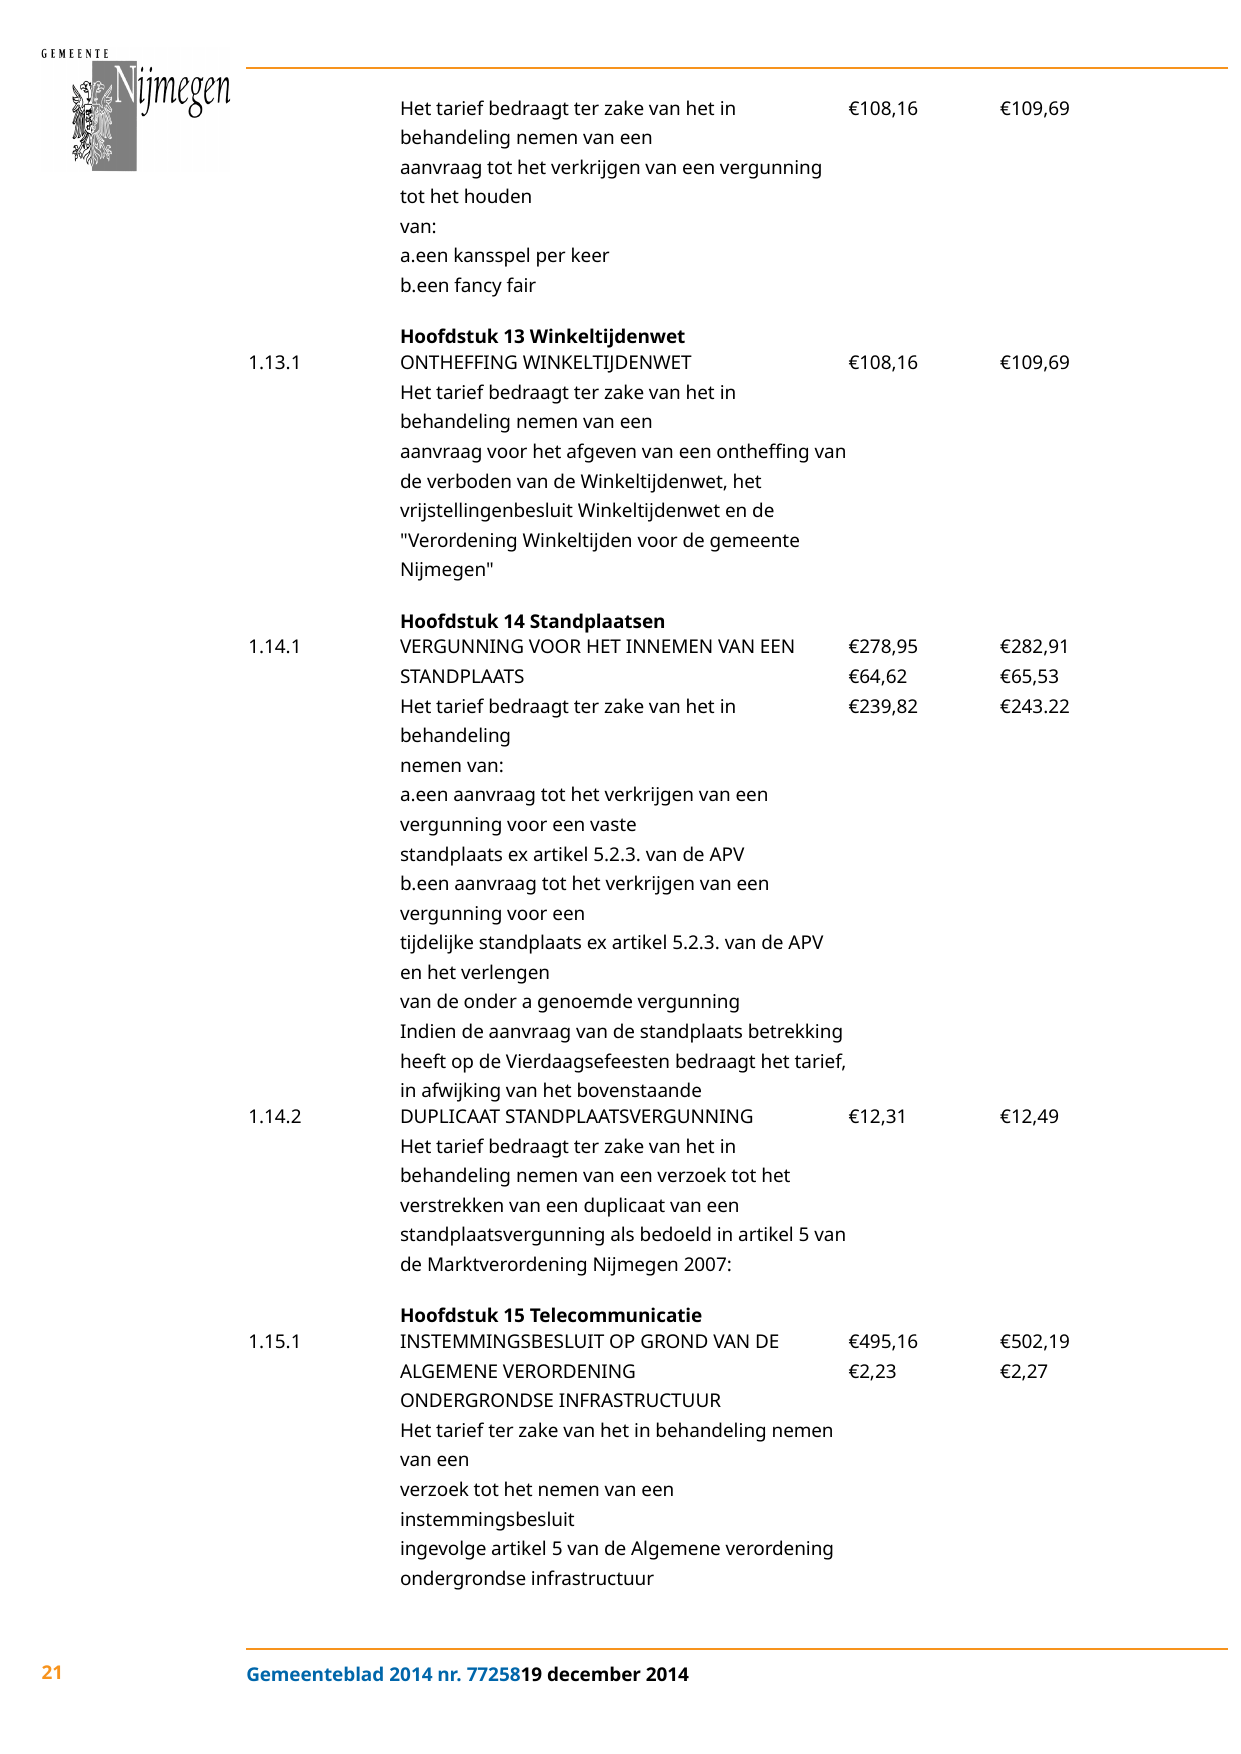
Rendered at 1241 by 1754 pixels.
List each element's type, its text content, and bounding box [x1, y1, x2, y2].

table_cell Hoofdstuk 14 Standplaatsen [400, 608, 848, 634]
table_cell [848, 298, 1000, 324]
table_cell DUPLICAAT STANDPLAATSVERGUNNING Het tarief bedraagt ter zake van het in behandeling nemen van een verzoek tot het verstrekken van een duplicaat van een standplaatsvergunning als bedoeld in artikel 5 van de Marktverordening Nijmegen 2007: [400, 1103, 848, 1277]
table_cell 1.14.1 [248, 634, 400, 1103]
table_cell €12,31 [848, 1103, 1000, 1277]
table_cell VERGUNNING VOOR HET INNEMEN VAN EEN STANDPLAATS Het tarief bedraagt ter zake van het in behandeling nemen van: a.een aanvraag tot het verkrijgen van een vergunning voor een vaste standplaats ex artikel 5.2.3. van de APV b.een aanvraag tot het verkrijgen van een vergunning voor een tijdelijke standplaats ex artikel 5.2.3. van de APV en het verlengen van de onder a genoemde vergunning Indien de aanvraag van de standplaats betrekking heeft op de Vierdaagsefeesten bedraagt het tarief, in afwijking van het bovenstaande [400, 634, 848, 1103]
table_cell €108,16 [848, 95, 1000, 298]
table_cell €109,69 [1000, 350, 1152, 582]
table_cell €495,16 €2,23 [848, 1328, 1000, 1591]
table_cell [248, 608, 400, 634]
table_cell [248, 298, 400, 324]
table_cell [848, 324, 1000, 349]
table_cell €12,49 [1000, 1103, 1152, 1277]
table_cell [400, 1277, 848, 1303]
table_cell [1000, 1303, 1152, 1328]
table_cell [1000, 324, 1152, 349]
table_cell [400, 298, 848, 324]
table_cell Het tarief bedraagt ter zake van het in behandeling nemen van een aanvraag tot het verkrijgen van een vergunning tot het houden van: a.een kansspel per keer b.een fancy fair [400, 95, 848, 298]
table_cell €109,69 [1000, 95, 1152, 298]
table_cell ONTHEFFING WINKELTIJDENWET Het tarief bedraagt ter zake van het in behandeling nemen van een aanvraag voor het afgeven van een ontheffing van de verboden van de Winkeltijdenwet, het vrijstellingenbesluit Winkeltijdenwet en de "Verordening Winkeltijden voor de gemeente Nijmegen" [400, 350, 848, 582]
table_cell €502,19 €2,27 [1000, 1328, 1152, 1591]
table_cell [248, 324, 400, 349]
table_cell €108,16 [848, 350, 1000, 582]
table_cell 1.14.2 [248, 1103, 400, 1277]
table_cell INSTEMMINGSBESLUIT OP GROND VAN DE ALGEMENE VERORDENING ONDERGRONDSE INFRASTRUCTUUR Het tarief ter zake van het in behandeling nemen van een verzoek tot het nemen van een instemmingsbesluit ingevolge artikel 5 van de Algemene verordening ondergrondse infrastructuur [400, 1328, 848, 1591]
table_cell Hoofdstuk 15 Telecommunicatie [400, 1303, 848, 1328]
table_cell [848, 1303, 1000, 1328]
table_cell €278,95 €64,62 €239,82 [848, 634, 1000, 1103]
table_cell [400, 582, 848, 608]
table_cell [1000, 298, 1152, 324]
table_cell [248, 95, 400, 298]
table_cell [848, 608, 1000, 634]
table_cell [1000, 582, 1152, 608]
table_cell [248, 1303, 400, 1328]
table_cell 1.15.1 [248, 1328, 400, 1591]
table_cell 1.13.1 [248, 350, 400, 582]
table_cell €282,91 €65,53 €243.22 [1000, 634, 1152, 1103]
table_cell Hoofdstuk 13 Winkeltijdenwet [400, 324, 848, 349]
picture [41, 47, 231, 172]
table_cell [848, 1277, 1000, 1303]
table_cell [248, 1277, 400, 1303]
table_cell [1000, 1277, 1152, 1303]
table_cell [248, 582, 400, 608]
table_cell [848, 582, 1000, 608]
table_cell [1000, 608, 1152, 634]
